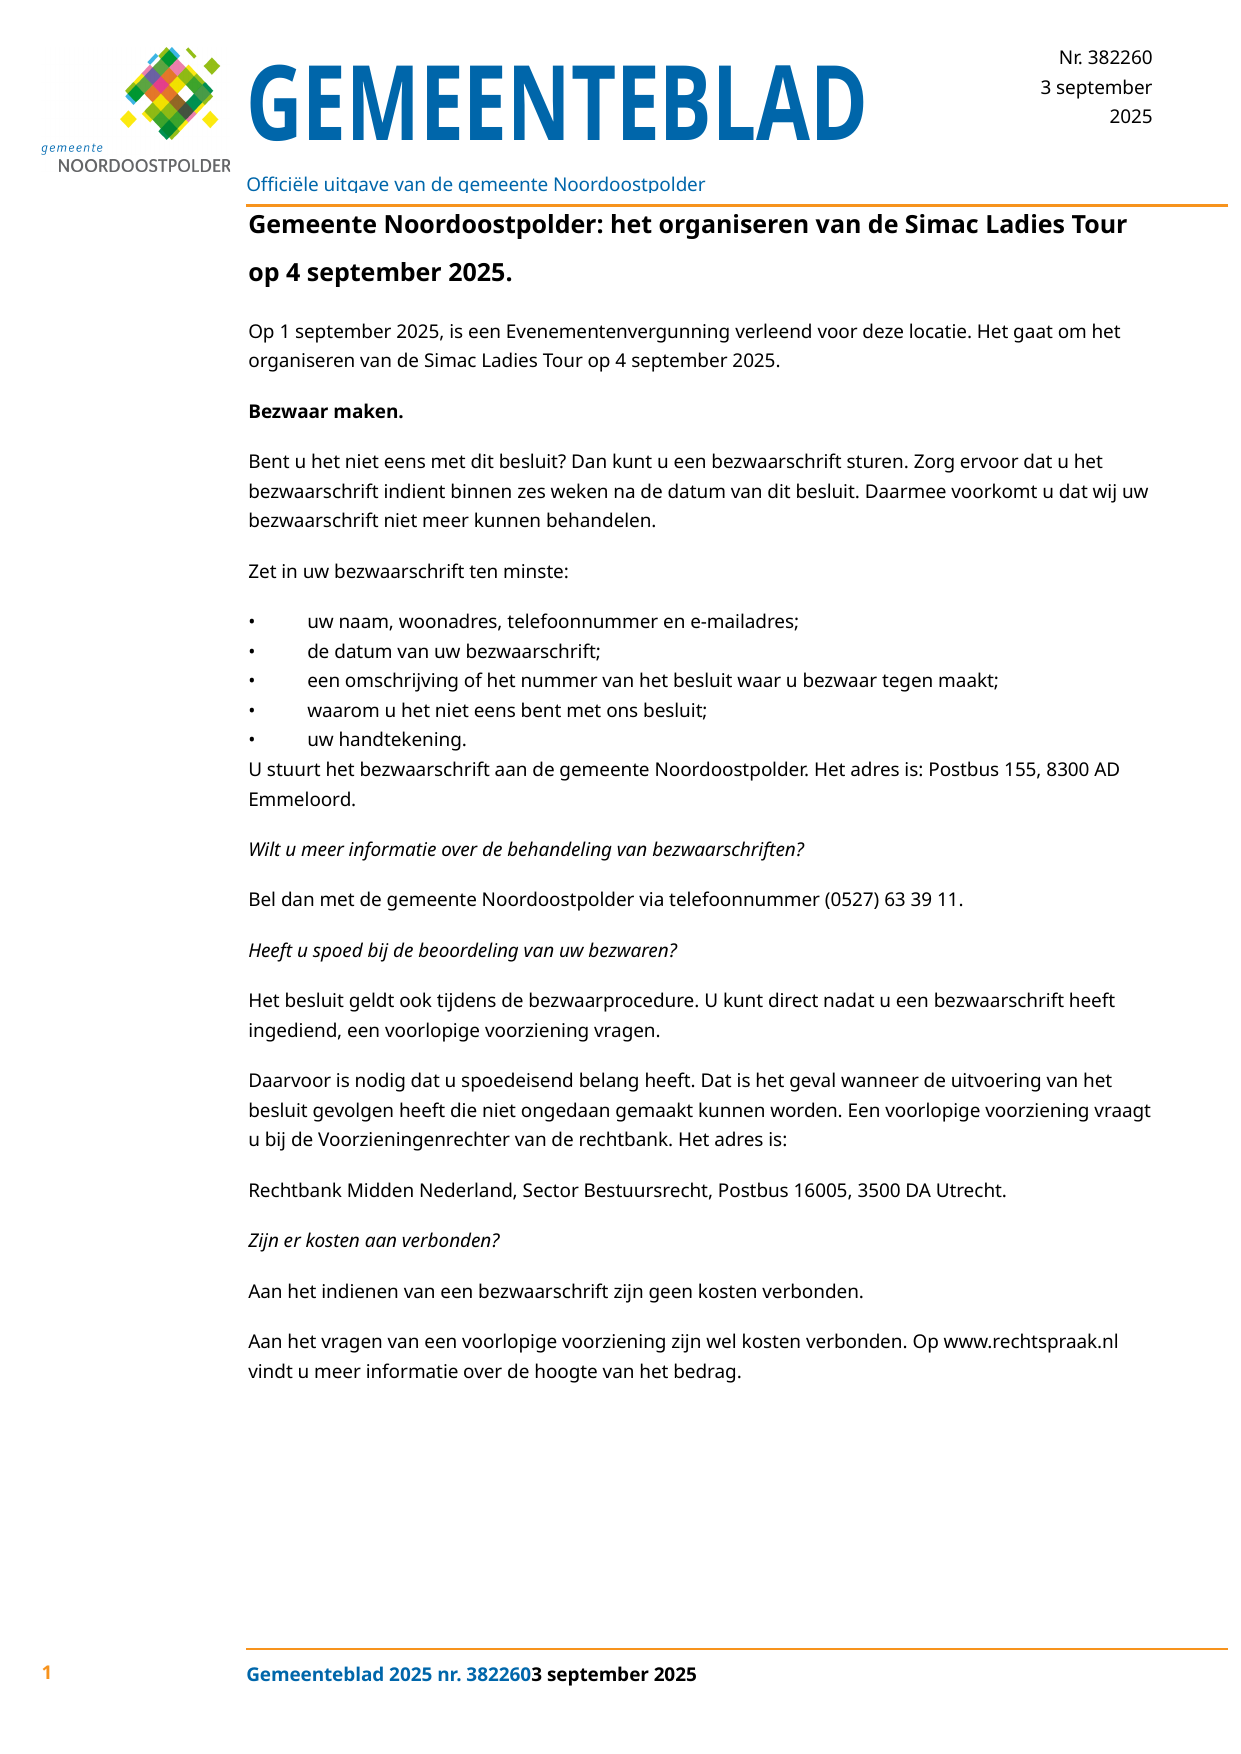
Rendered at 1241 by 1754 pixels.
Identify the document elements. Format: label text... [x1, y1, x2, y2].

text Op 1 september 2025, is een Evenementenvergunning verleend voor deze locatie. Het gaat om het organiseren van de Simac Ladies Tour op 4 september 2025. [248, 318, 1152, 373]
text Bent u het niet eens met dit besluit? Dan kunt u een bezwaarschrift sturen. Zorg ervoor dat u het bezwaarschrift indient binnen zes weken na de datum van dit besluit. Daarmee voorkomt u dat wij uw bezwaarschrift niet meer kunnen behandelen. [248, 448, 1152, 533]
text Bel dan met de gemeente Noordoostpolder via telefoonnummer (0527) 63 39 11. [248, 887, 1152, 912]
list de datum van uw bezwaarschrift; [248, 638, 1152, 664]
text Zet in uw bezwaarschrift ten minste: [248, 558, 1152, 584]
text U stuurt het bezwaarschrift aan de gemeente Noordoostpolder. Het adres is: Postbus 155, 8300 AD Emmeloord. [248, 756, 1152, 812]
text Wilt u meer informatie over de behandeling van bezwaarschriften? [248, 836, 1152, 862]
picture [41, 47, 231, 172]
text Rechtbank Midden Nederland, Sector Bestuursrecht, Postbus 16005, 3500 DA Utrecht. [248, 1177, 1152, 1203]
text Bezwaar maken. [248, 398, 1152, 424]
list uw naam, woonadres, telefoonnummer en e-mailadres; [248, 608, 1152, 634]
text Gemeente Noordoostpolder: het organiseren van de Simac Ladies Tour op 4 september 2025. [248, 207, 1152, 288]
list een omschrijving of het nummer van het besluit waar u bezwaar tegen maakt; [248, 667, 1152, 693]
text Heeft u spoed bij de beoordeling van uw bezwaren? [248, 937, 1152, 963]
text Het besluit geldt ook tijdens de bezwaarprocedure. U kunt direct nadat u een bezwaarschrift heeft ingediend, een voorlopige voorziening vragen. [248, 987, 1152, 1043]
text Aan het indienen van een bezwaarschrift zijn geen kosten verbonden. [248, 1278, 1152, 1304]
list waarom u het niet eens bent met ons besluit; [248, 697, 1152, 723]
text Aan het vragen van een voorlopige voorziening zijn wel kosten verbonden. Op www.rechtspraak.nl vindt u meer informatie over de hoogte van het bedrag. [248, 1328, 1152, 1384]
text Daarvoor is nodig dat u spoedeisend belang heeft. Dat is het geval wanneer de uitvoering van het besluit gevolgen heeft die niet ongedaan gemaakt kunnen worden. Een voorlopige voorziening vraagt u bij de Voorzieningenrechter van de rechtbank. Het adres is: [248, 1067, 1152, 1152]
list uw handtekening. [248, 727, 1152, 752]
text Zijn er kosten aan verbonden? [248, 1227, 1152, 1253]
